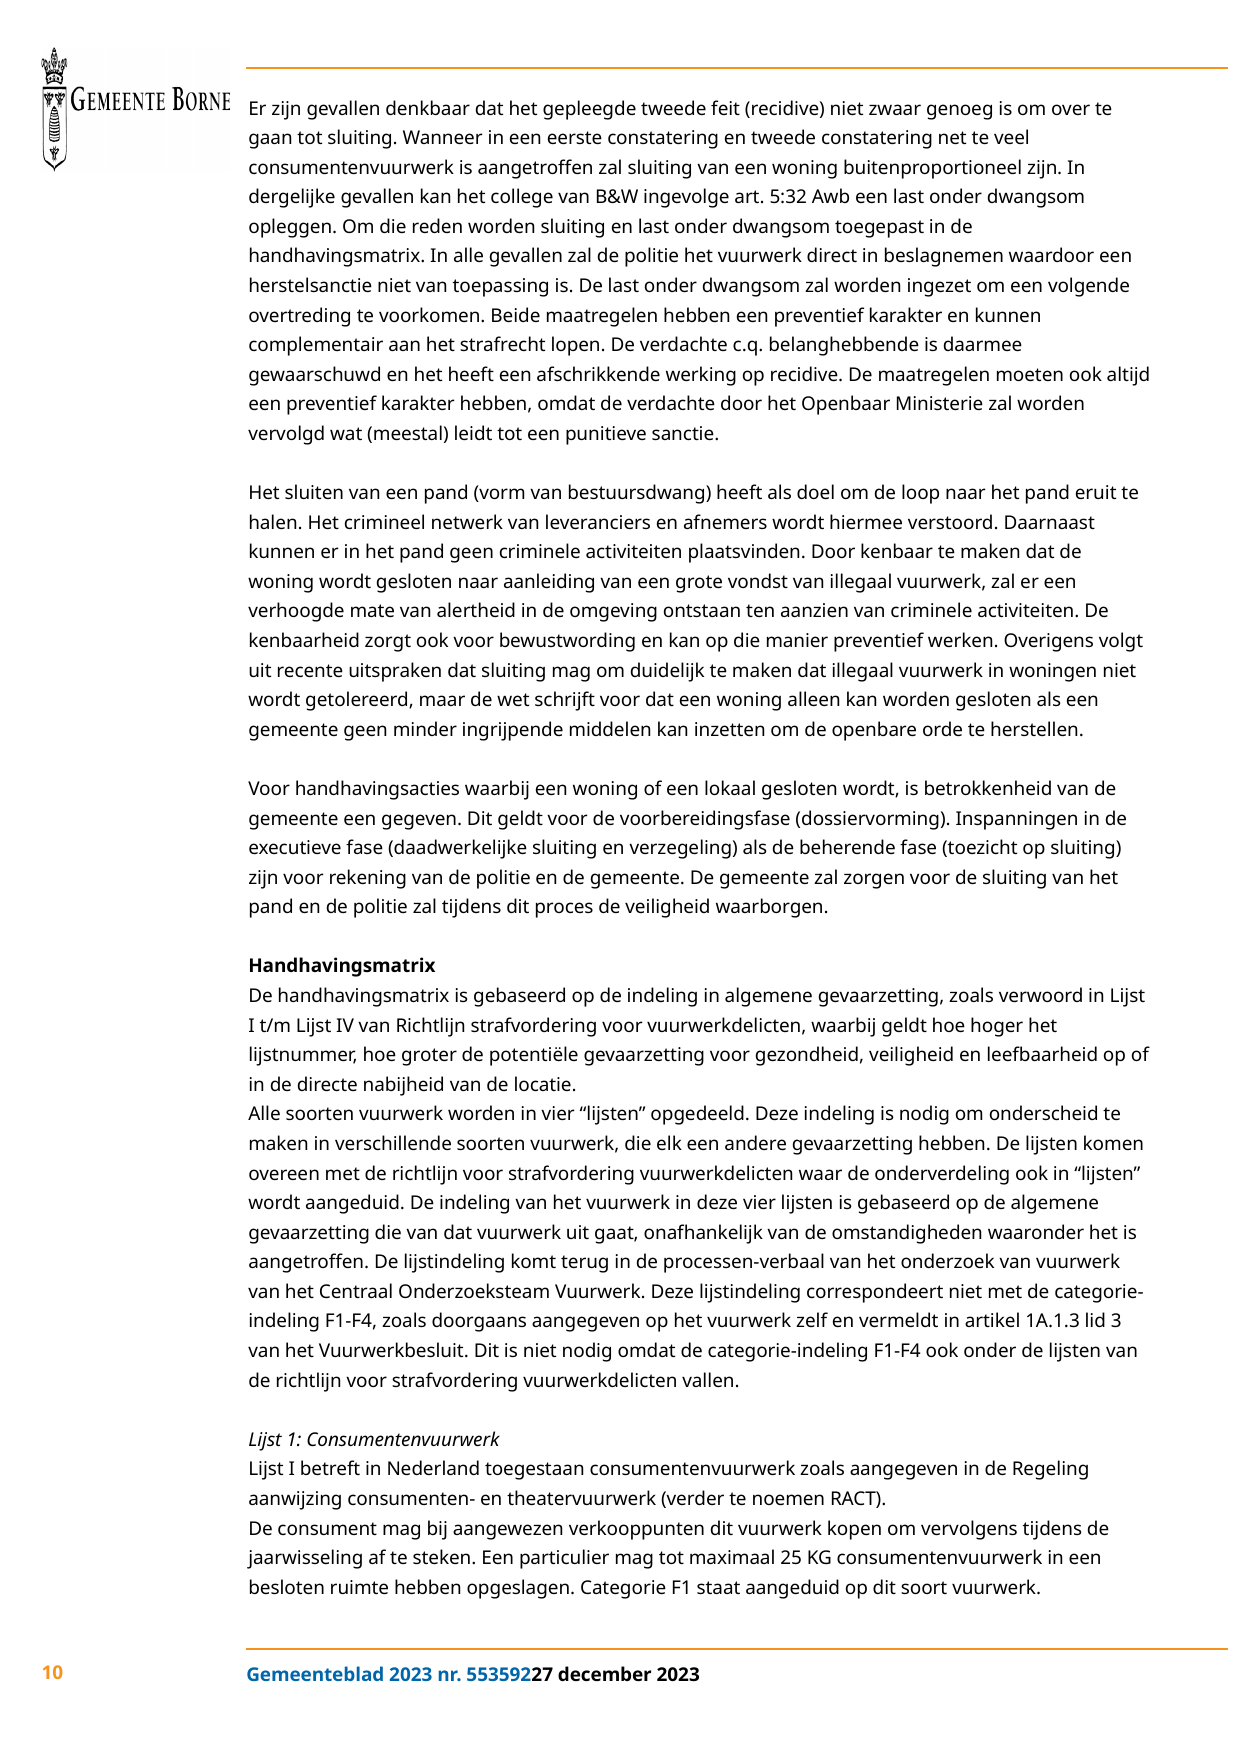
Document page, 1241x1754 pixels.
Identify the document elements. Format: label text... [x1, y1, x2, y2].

text De handhavingsmatrix is gebaseerd op de indeling in algemene gevaarzetting, zoals verwoord in Lijst I t/m Lijst IV van Richtlijn strafvordering voor vuurwerkdelicten, waarbij geldt hoe hoger het lijstnummer, hoe groter de potentiële gevaarzetting voor gezondheid, veiligheid en leefbaarheid op of in de directe nabijheid van de locatie. [248, 982, 1152, 1097]
picture [41, 47, 231, 172]
text Er zijn gevallen denkbaar dat het gepleegde tweede feit (recidive) niet zwaar genoeg is om over te gaan tot sluiting. Wanneer in een eerste constatering en tweede constatering net te veel consumentenvuurwerk is aangetroffen zal sluiting van een woning buitenproportioneel zijn. In dergelijke gevallen kan het college van B&W ingevolge art. 5:32 Awb een last onder dwangsom opleggen. Om die reden worden sluiting en last onder dwangsom toegepast in de handhavingsmatrix. In alle gevallen zal de politie het vuurwerk direct in beslagnemen waardoor een herstelsanctie niet van toepassing is. De last onder dwangsom zal worden ingezet om een volgende overtreding te voorkomen. Beide maatregelen hebben een preventief karakter en kunnen complementair aan het strafrecht lopen. De verdachte c.q. belanghebbende is daarmee gewaarschuwd en het heeft een afschrikkende werking op recidive. De maatregelen moeten ook altijd een preventief karakter hebben, omdat de verdachte door het Openbaar Ministerie zal worden vervolgd wat (meestal) leidt tot een punitieve sanctie. [248, 95, 1152, 446]
text Lijst I betreft in Nederland toegestaan consumentenvuurwerk zoals aangegeven in de Regeling aanwijzing consumenten- en theatervuurwerk (verder te noemen RACT). [248, 1456, 1152, 1511]
text Handhavingsmatrix [248, 953, 1152, 978]
text Voor handhavingsacties waarbij een woning of een lokaal gesloten wordt, is betrokkenheid van de gemeente een gegeven. Dit geldt voor de voorbereidingsfase (dossiervorming). Inspanningen in de executieve fase (daadwerkelijke sluiting en verzegeling) als de beherende fase (toezicht op sluiting) zijn voor rekening van de politie en de gemeente. De gemeente zal zorgen voor de sluiting van het pand en de politie zal tijdens dit proces de veiligheid waarborgen. [248, 775, 1152, 919]
text Lijst 1: Consumentenvuurwerk [248, 1426, 1152, 1452]
text Het sluiten van een pand (vorm van bestuursdwang) heeft als doel om de loop naar het pand eruit te halen. Het crimineel netwerk van leveranciers en afnemers wordt hiermee verstoord. Daarnaast kunnen er in het pand geen criminele activiteiten plaatsvinden. Door kenbaar te maken dat de woning wordt gesloten naar aanleiding van een grote vondst van illegaal vuurwerk, zal er een verhoogde mate van alertheid in de omgeving ontstaan ten aanzien van criminele activiteiten. De kenbaarheid zorgt ook voor bewustwording en kan op die manier preventief werken. Overigens volgt uit recente uitspraken dat sluiting mag om duidelijk te maken dat illegaal vuurwerk in woningen niet wordt getolereerd, maar de wet schrijft voor dat een woning alleen kan worden gesloten als een gemeente geen minder ingrijpende middelen kan inzetten om de openbare orde te herstellen. [248, 479, 1152, 742]
text Alle soorten vuurwerk worden in vier “lijsten” opgedeeld. Deze indeling is nodig om onderscheid te maken in verschillende soorten vuurwerk, die elk een andere gevaarzetting hebben. De lijsten komen overeen met de richtlijn voor strafvordering vuurwerkdelicten waar de onderverdeling ook in “lijsten” wordt aangeduid. De indeling van het vuurwerk in deze vier lijsten is gebaseerd op de algemene gevaarzetting die van dat vuurwerk uit gaat, onafhankelijk van de omstandigheden waaronder het is aangetroffen. De lijstindeling komt terug in de processen-verbaal van het onderzoek van vuurwerk van het Centraal Onderzoeksteam Vuurwerk. Deze lijstindeling correspondeert niet met de categorie-indeling F1-F4, zoals doorgaans aangegeven op het vuurwerk zelf en vermeldt in artikel 1A.1.3 lid 3 van het Vuurwerkbesluit. Dit is niet nodig omdat de categorie-indeling F1-F4 ook onder de lijsten van de richtlijn voor strafvordering vuurwerkdelicten vallen. [248, 1101, 1152, 1393]
text De consument mag bij aangewezen verkooppunten dit vuurwerk kopen om vervolgens tijdens de jaarwisseling af te steken. Een particulier mag tot maximaal 25 KG consumentenvuurwerk in een besloten ruimte hebben opgeslagen. Categorie F1 staat aangeduid op dit soort vuurwerk. [248, 1515, 1152, 1600]
